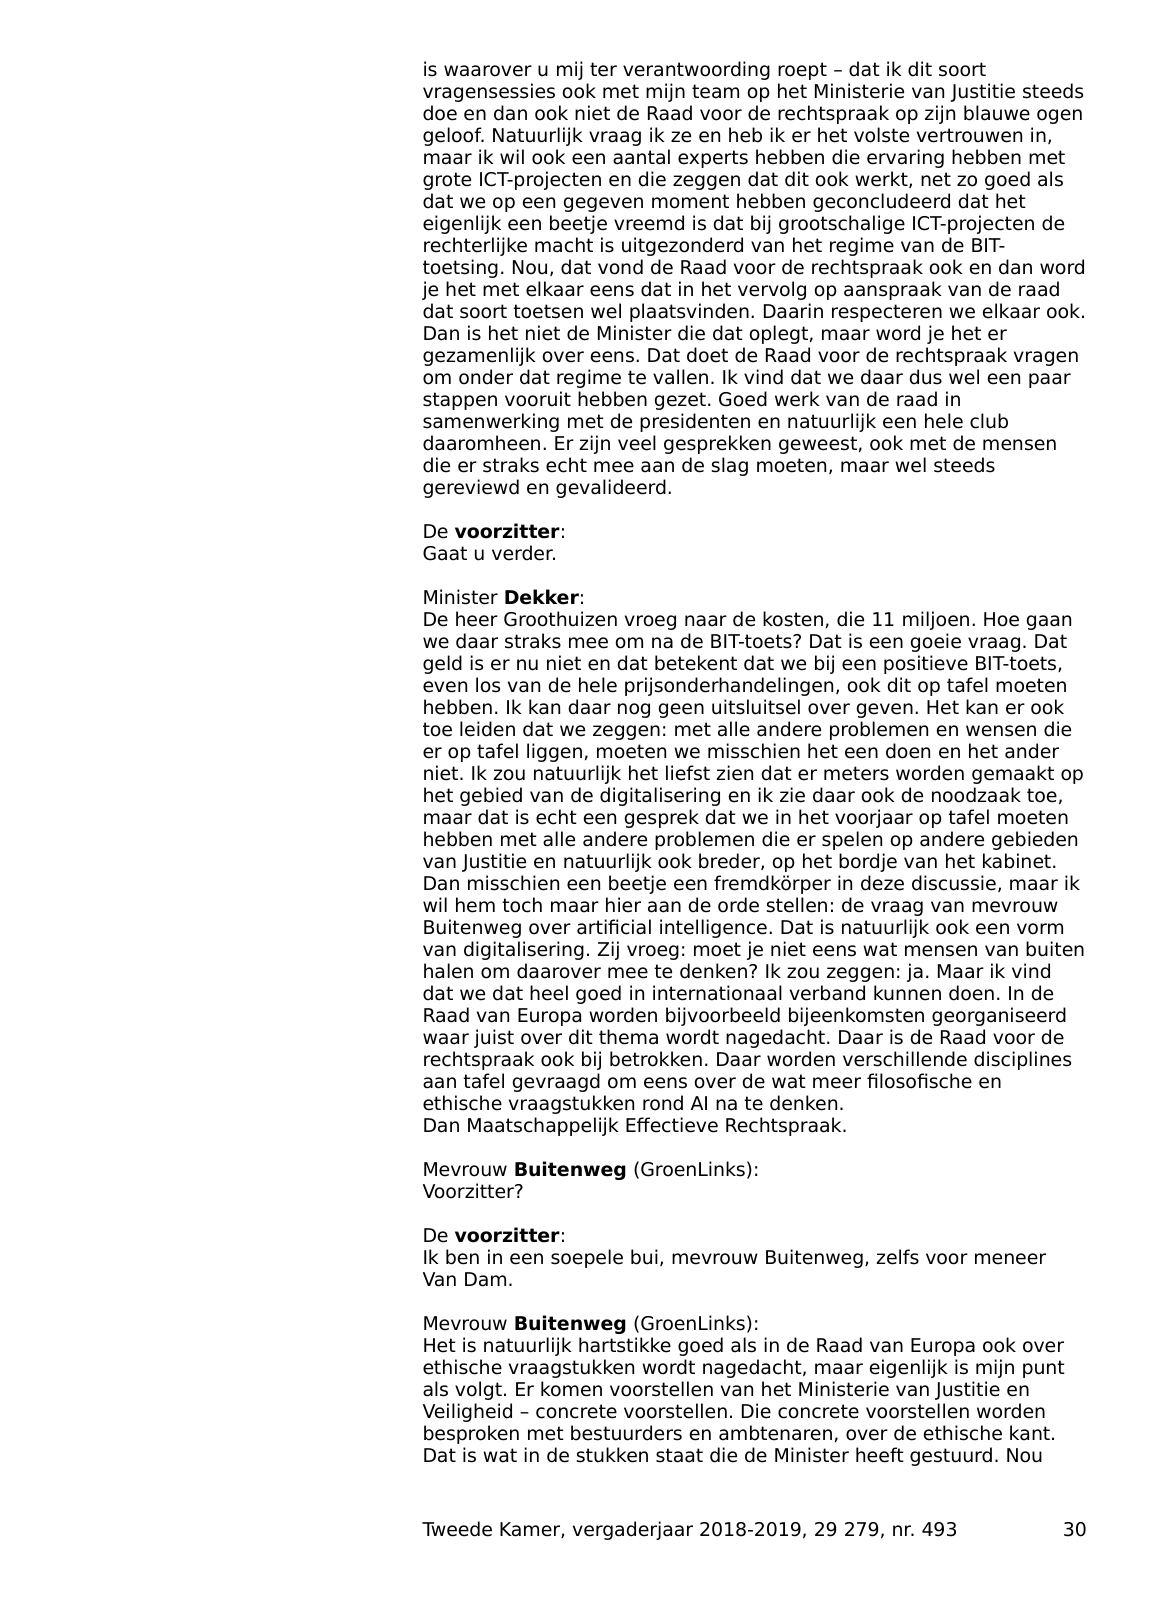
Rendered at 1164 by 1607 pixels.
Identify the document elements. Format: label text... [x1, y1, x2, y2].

text is waarover u mij ter verantwoording roept – dat ik dit soort vragensessies ook met mijn team op het Ministerie van Justitie steeds doe en dan ook niet de Raad voor de rechtspraak op zijn blauwe ogen geloof. Natuurlijk vraag ik ze en heb ik er het volste vertrouwen in, maar ik wil ook een aantal experts hebben die ervaring hebben met grote ICT-projecten en die zeggen dat dit ook werkt, net zo goed als dat we op een gegeven moment hebben geconcludeerd dat het eigenlijk een beetje vreemd is dat bij grootschalige ICT-projecten de rechterlijke macht is uitgezonderd van het regime van de BIT-toetsing. Nou, dat vond de Raad voor de rechtspraak ook en dan word je het met elkaar eens dat in het vervolg op aanspraak van de raad dat soort toetsen wel plaatsvinden. Daarin respecteren we elkaar ook. Dan is het niet de Minister die dat oplegt, maar word je het er gezamenlijk over eens. Dat doet de Raad voor de rechtspraak vragen om onder dat regime te vallen. Ik vind dat we daar dus wel een paar stappen vooruit hebben gezet. Goed werk van de raad in samenwerking met de presidenten en natuurlijk een hele club daaromheen. Er zijn veel gesprekken geweest, ook met de mensen die er straks echt mee aan de slag moeten, maar wel steeds gereviewd en gevalideerd. [422, 59, 1087, 499]
text Mevrouw Buitenweg (GroenLinks): [422, 1313, 1087, 1335]
text Voorzitter? [422, 1181, 1087, 1203]
text De heer Groothuizen vroeg naar de kosten, die 11 miljoen. Hoe gaan we daar straks mee om na de BIT-toets? Dat is een goeie vraag. Dat geld is er nu niet en dat betekent dat we bij een positieve BIT-toets, even los van de hele prijsonderhandelingen, ook dit op tafel moeten hebben. Ik kan daar nog geen uitsluitsel over geven. Het kan er ook toe leiden dat we zeggen: met alle andere problemen en wensen die er op tafel liggen, moeten we misschien het een doen en het ander niet. Ik zou natuurlijk het liefst zien dat er meters worden gemaakt op het gebied van de digitalisering en ik zie daar ook de noodzaak toe, maar dat is echt een gesprek dat we in het voorjaar op tafel moeten hebben met alle andere problemen die er spelen op andere gebieden van Justitie en natuurlijk ook breder, op het bordje van het kabinet. [422, 609, 1087, 873]
text Dan Maatschappelijk Effectieve Rechtspraak. [422, 1114, 1087, 1136]
text Het is natuurlijk hartstikke goed als in de Raad van Europa ook over ethische vraagstukken wordt nagedacht, maar eigenlijk is mijn punt als volgt. Er komen voorstellen van het Ministerie van Justitie en Veiligheid – concrete voorstellen. Die concrete voorstellen worden besproken met bestuurders en ambtenaren, over de ethische kant. Dat is wat in de stukken staat die de Minister heeft gestuurd. Nou [422, 1335, 1087, 1467]
text Minister Dekker: [422, 587, 1087, 609]
text Dan misschien een beetje een fremdkörper in deze discussie, maar ik wil hem toch maar hier aan de orde stellen: de vraag van mevrouw Buitenweg over artificial intelligence. Dat is natuurlijk ook een vorm van digitalisering. Zij vroeg: moet je niet eens wat mensen van buiten halen om daarover mee te denken? Ik zou zeggen: ja. Maar ik vind dat we dat heel goed in internationaal verband kunnen doen. In de Raad van Europa worden bijvoorbeeld bijeenkomsten georganiseerd waar juist over dit thema wordt nagedacht. Daar is de Raad voor de rechtspraak ook bij betrokken. Daar worden verschillende disciplines aan tafel gevraagd om eens over de wat meer filosofische en ethische vraagstukken rond AI na te denken. [422, 873, 1087, 1114]
text De voorzitter: [422, 521, 1087, 543]
text De voorzitter: [422, 1225, 1087, 1247]
text Mevrouw Buitenweg (GroenLinks): [422, 1159, 1087, 1181]
text Ik ben in een soepele bui, mevrouw Buitenweg, zelfs voor meneer Van Dam. [422, 1247, 1087, 1291]
text Gaat u verder. [422, 543, 1087, 565]
